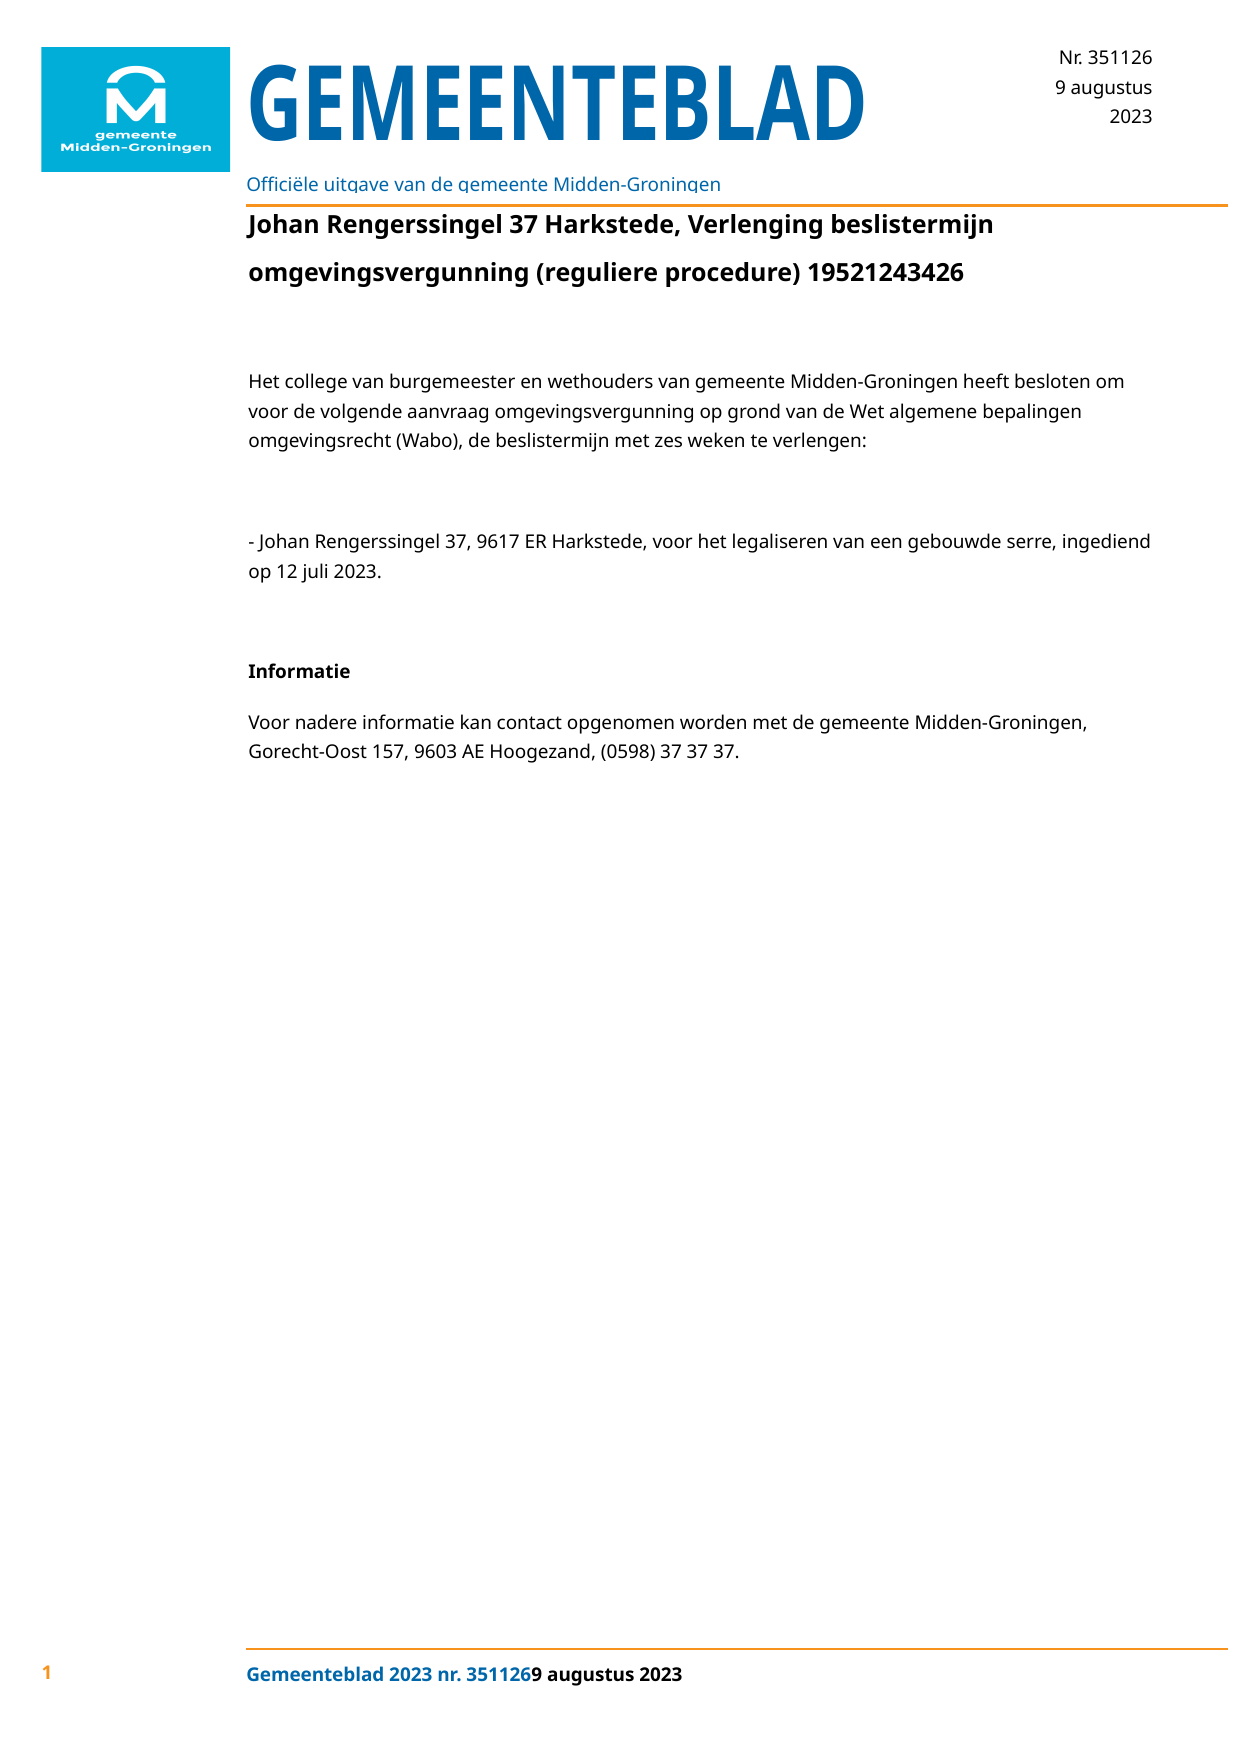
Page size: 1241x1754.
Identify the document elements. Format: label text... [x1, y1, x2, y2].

text Voor nadere informatie kan contact opgenomen worden met de gemeente Midden-Groningen, Gorecht-Oost 157, 9603 AE Hoogezand, (0598) 37 37 37. [248, 709, 1152, 764]
picture [108, 66, 164, 82]
text - Johan Rengerssingel 37, 9617 ER Harkstede, voor het legaliseren van een gebouwde serre, ingediend op 12 juli 2023. [248, 528, 1152, 584]
text Informatie [248, 659, 1152, 684]
picture [107, 89, 165, 122]
text Het college van burgemeester en wethouders van gemeente Midden-Groningen heeft besloten om voor de volgende aanvraag omgevingsvergunning op grond van de Wet algemene bepalingen omgevingsrecht (Wabo), de beslistermijn met zes weken te verlengen: [248, 368, 1152, 453]
picture [184, 146, 190, 153]
text Johan Rengerssingel 37 Harkstede, Verlenging beslistermijn omgevingsvergunning (reguliere procedure) 19521243426 [248, 207, 1152, 288]
